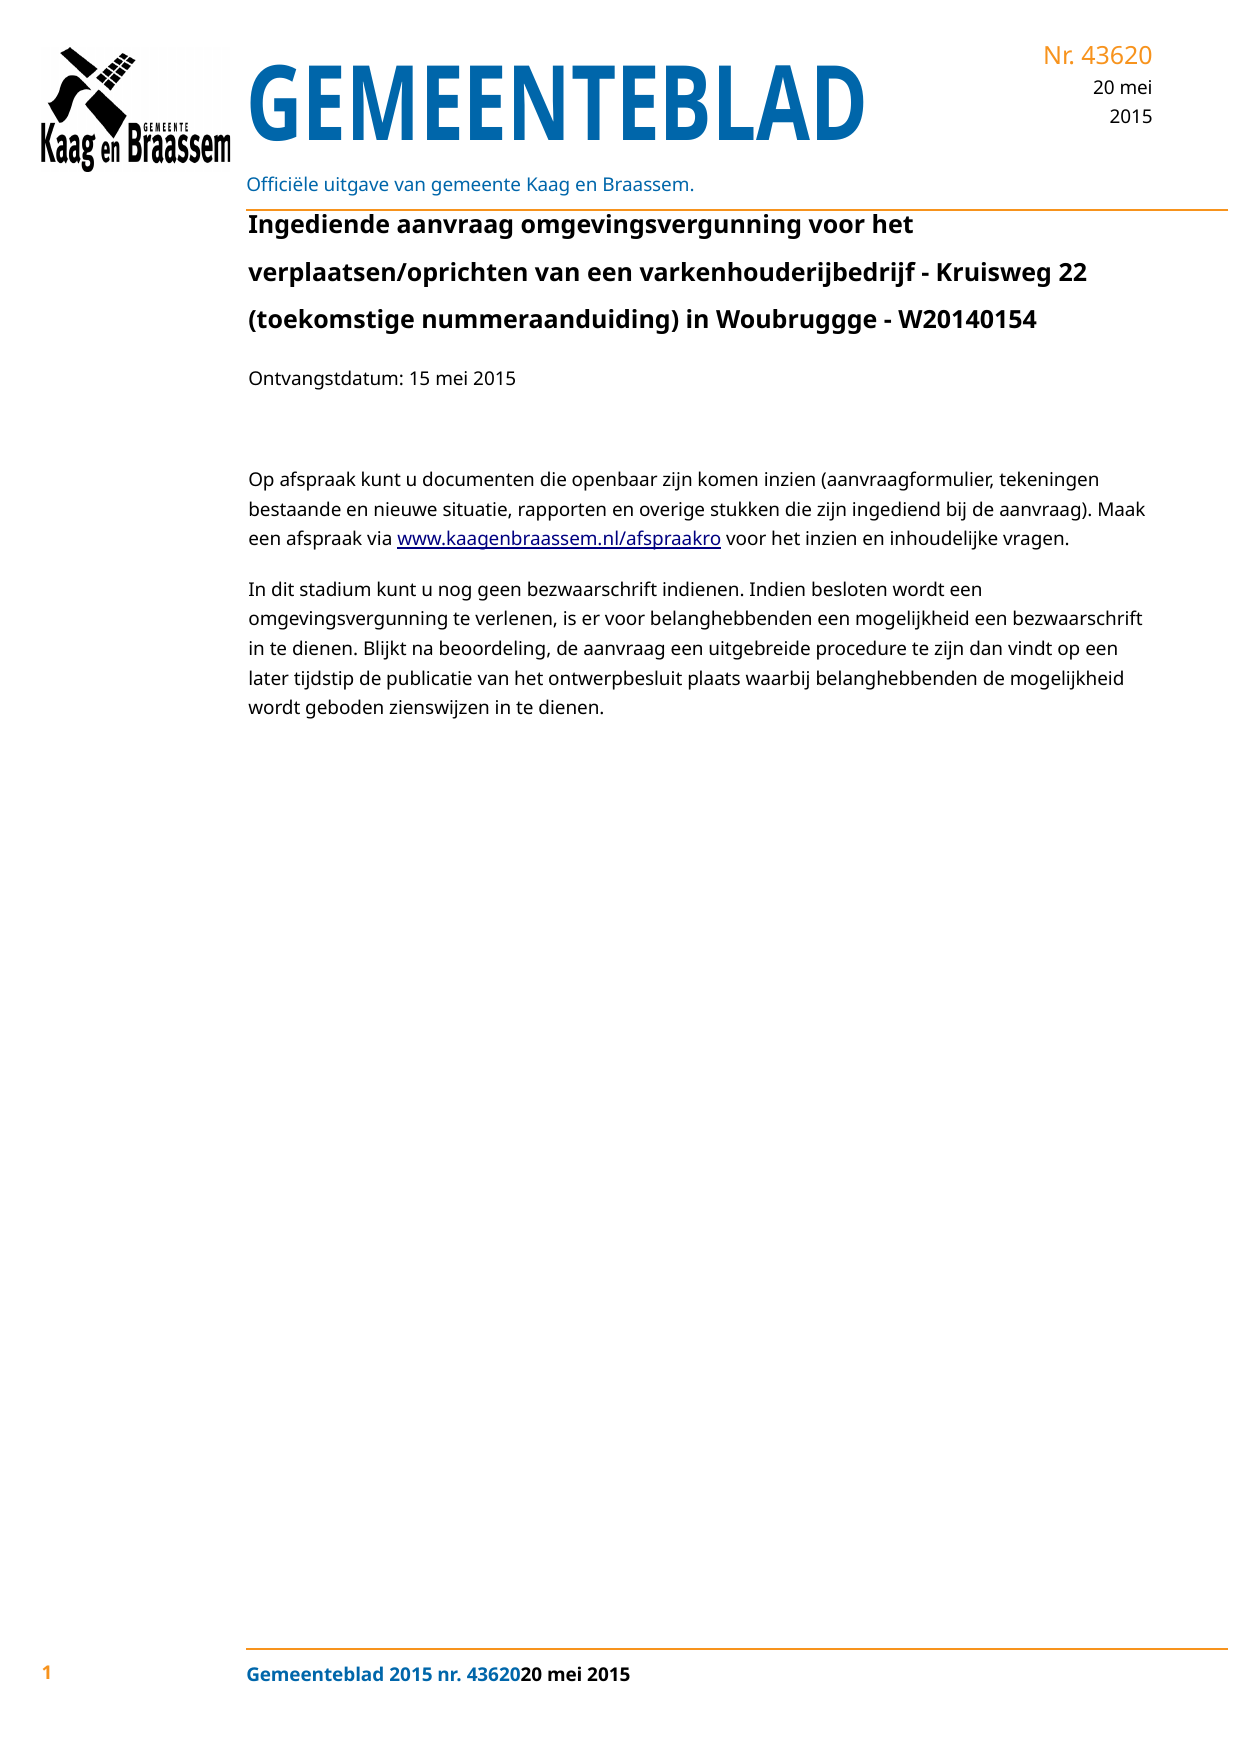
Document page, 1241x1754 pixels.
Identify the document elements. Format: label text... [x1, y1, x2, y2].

text Ingediende aanvraag omgevingsvergunning voor het verplaatsen/oprichten van een varkenhouderijbedrijf - Kruisweg 22 (toekomstige nummeraanduiding) in Woubruggge - W20140154 [248, 211, 1152, 336]
text In dit stadium kunt u nog geen bezwaarschrift indienen. Indien besloten wordt een omgevingsvergunning te verlenen, is er voor belanghebbenden een mogelijkheid een bezwaarschrift in te dienen. Blijkt na beoordeling, de aanvraag een uitgebreide procedure te zijn dan vindt op een later tijdstip de publicatie van het ontwerpbesluit plaats waarbij belanghebbenden de mogelijkheid wordt geboden zienswijzen in te dienen. [248, 576, 1152, 720]
text Op afspraak kunt u documenten die openbaar zijn komen inzien (aanvraagformulier, tekeningen bestaande en nieuwe situatie, rapporten en overige stukken die zijn ingediend bij de aanvraag). Maak een afspraak via www.kaagenbraassem.nl/afspraakro voor het inzien en inhoudelijke vragen. [248, 466, 1152, 551]
text Ontvangstdatum: 15 mei 2015 [248, 366, 1152, 391]
picture [41, 47, 231, 172]
